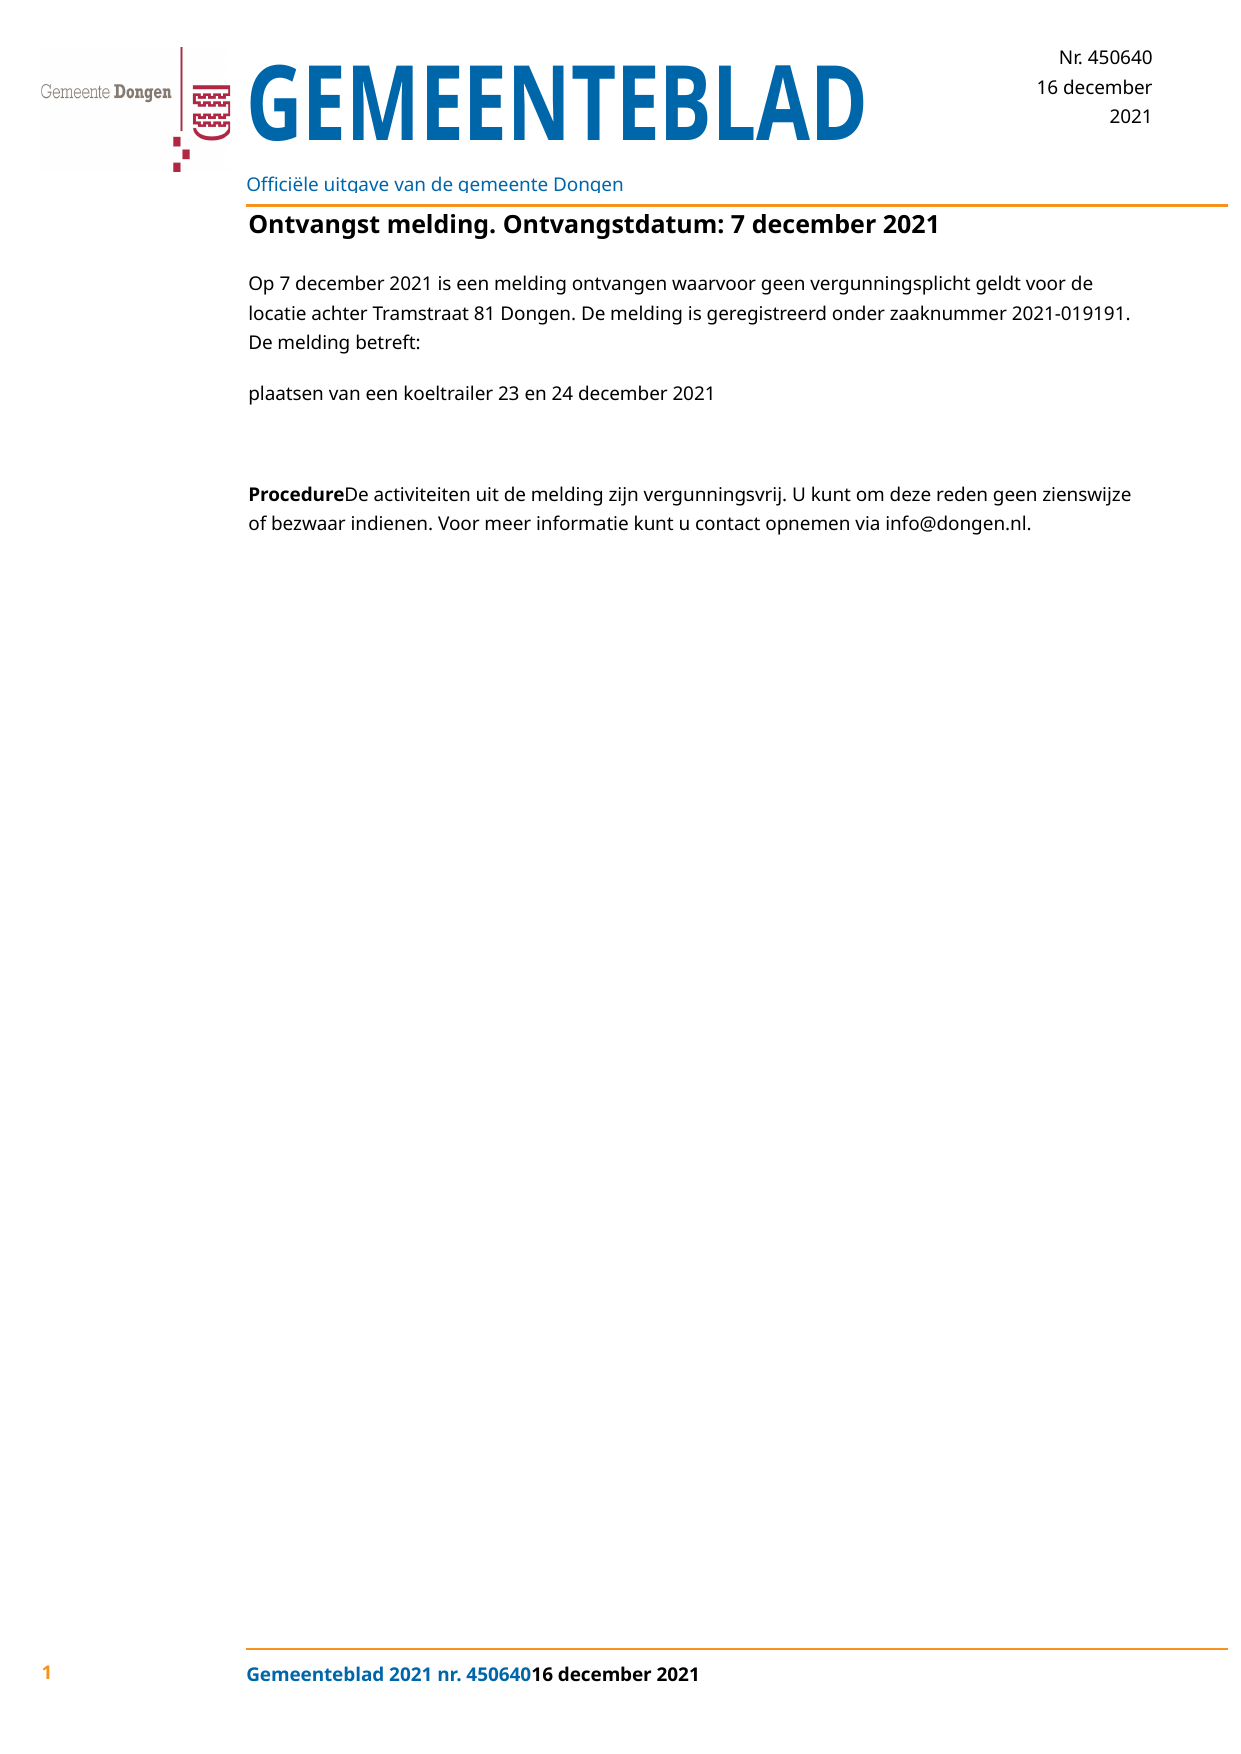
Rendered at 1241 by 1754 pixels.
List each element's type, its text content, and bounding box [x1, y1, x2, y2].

text ProcedureDe activiteiten uit de melding zijn vergunningsvrij. U kunt om deze reden geen zienswijze of bezwaar indienen. Voor meer informatie kunt u contact opnemen via info@dongen.nl. [248, 481, 1152, 536]
text plaatsen van een koeltrailer 23 en 24 december 2021 [248, 380, 1152, 406]
text Op 7 december 2021 is een melding ontvangen waarvoor geen vergunningsplicht geldt voor de locatie achter Tramstraat 81 Dongen. De melding is geregistreerd onder zaaknummer 2021-019191. De melding betreft: [248, 270, 1152, 355]
text Ontvangst melding. Ontvangstdatum: 7 december 2021 [248, 207, 1152, 241]
picture [41, 47, 231, 172]
